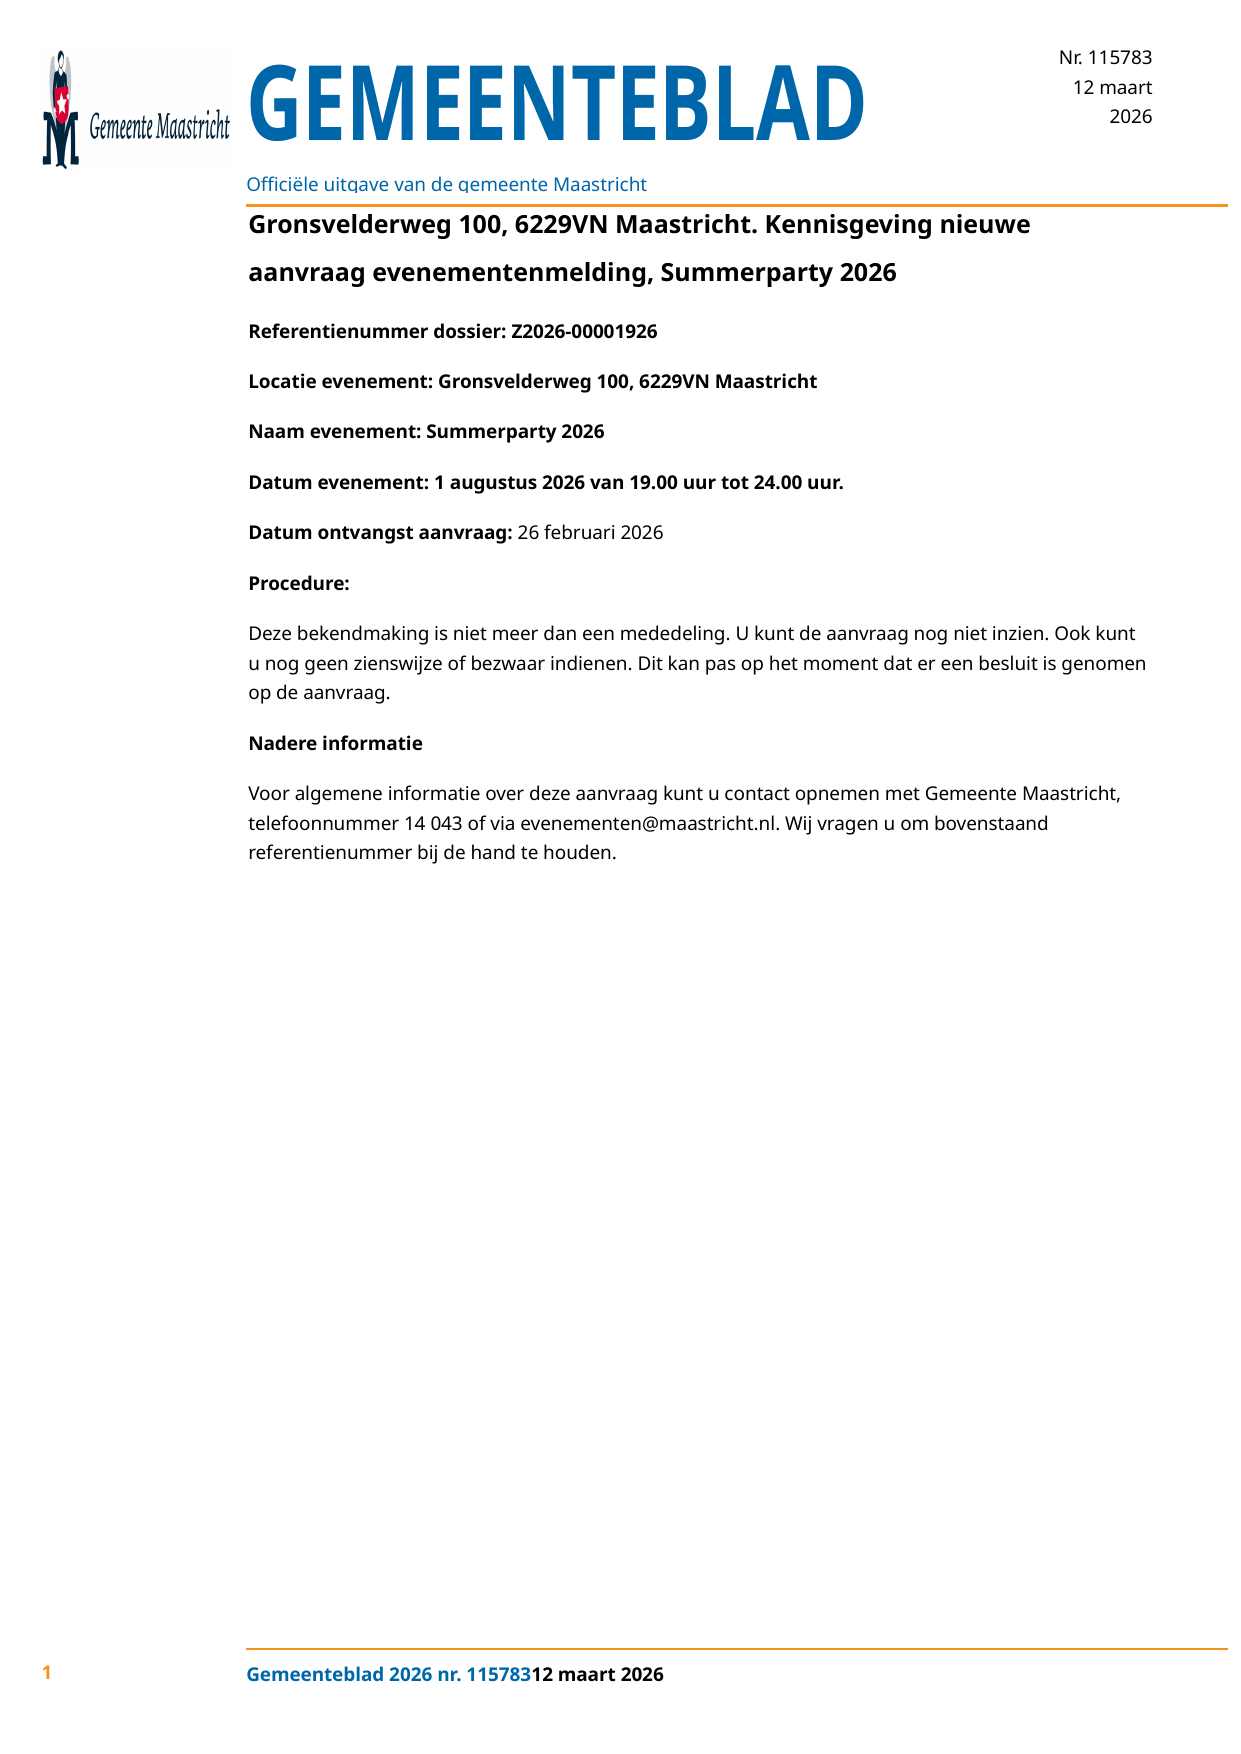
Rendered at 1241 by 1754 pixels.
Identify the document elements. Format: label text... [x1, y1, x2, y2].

text Gronsvelderweg 100, 6229VN Maastricht. Kennisgeving nieuwe aanvraag evenementenmelding, Summerparty 2026 [248, 207, 1152, 288]
text Referentienummer dossier: Z2026-00001926 [248, 318, 1152, 344]
text Deze bekendmaking is niet meer dan een mededeling. U kunt de aanvraag nog niet inzien. Ook kunt u nog geen zienswijze of bezwaar indienen. Dit kan pas op het moment dat er een besluit is genomen op de aanvraag. [248, 620, 1152, 705]
text Locatie evenement: Gronsvelderweg 100, 6229VN Maastricht [248, 368, 1152, 394]
text Voor algemene informatie over deze aanvraag kunt u contact opnemen met Gemeente Maastricht, telefoonnummer 14 043 of via evenementen@maastricht.nl. Wij vragen u om bovenstaand referentienummer bij de hand te houden. [248, 780, 1152, 865]
text Nadere informatie [248, 730, 1152, 756]
picture [41, 47, 231, 172]
text Datum ontvangst aanvraag: 26 februari 2026 [248, 519, 1152, 545]
text Procedure: [248, 570, 1152, 596]
text Naam evenement: Summerparty 2026 [248, 419, 1152, 444]
text Datum evenement: 1 augustus 2026 van 19.00 uur tot 24.00 uur. [248, 469, 1152, 495]
